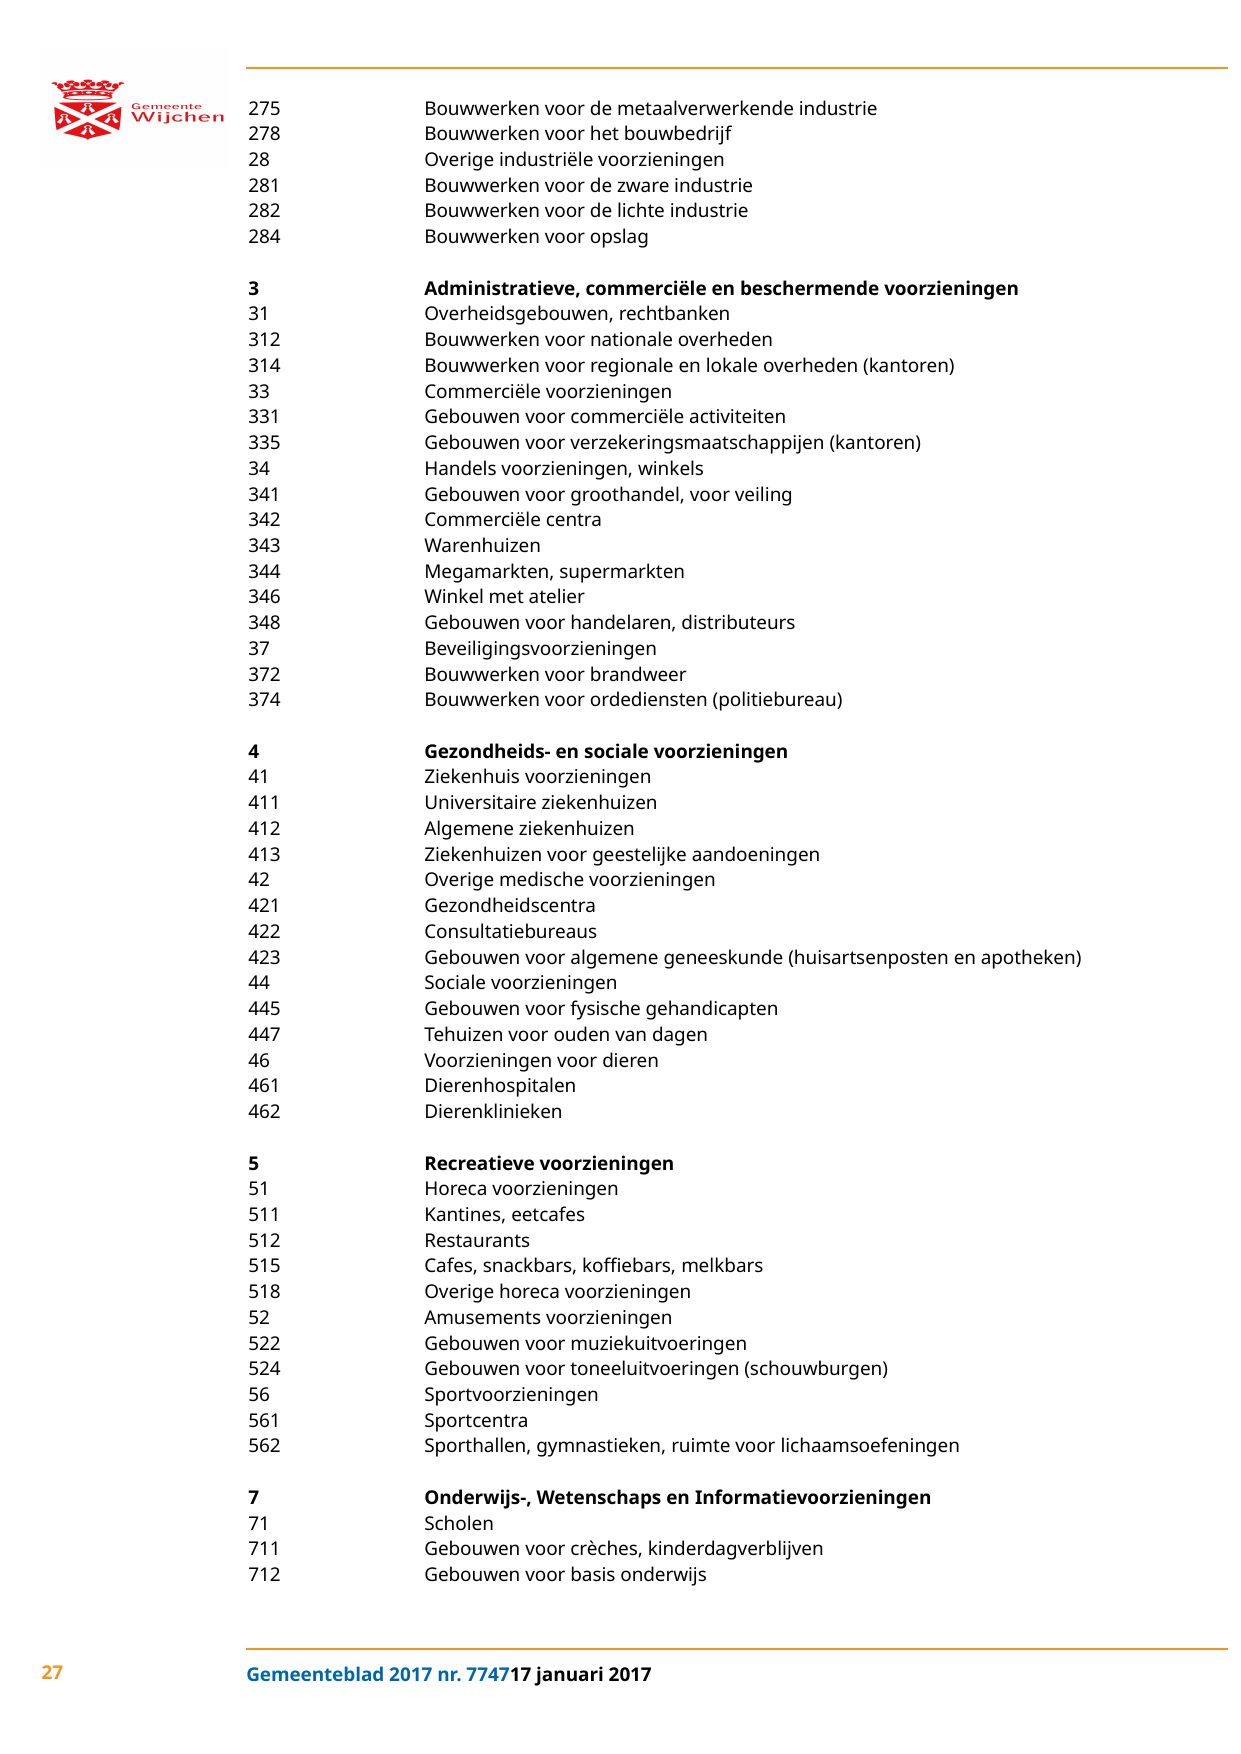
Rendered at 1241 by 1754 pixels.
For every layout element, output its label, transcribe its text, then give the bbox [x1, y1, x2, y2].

table_cell 411 [248, 790, 424, 815]
table_cell Overige industriële voorzieningen [424, 146, 1152, 172]
table_cell Dierenhospitalen [424, 1073, 1152, 1098]
table_cell Consultatiebureaus [424, 918, 1152, 944]
table_cell 282 [248, 198, 424, 223]
table_cell Dierenklinieken [424, 1098, 1152, 1124]
table_cell Commerciële voorzieningen [424, 378, 1152, 403]
table_cell 37 [248, 635, 424, 661]
table_cell 7 [248, 1484, 424, 1510]
table_cell 374 [248, 687, 424, 712]
table_cell 31 [248, 301, 424, 326]
table_cell 343 [248, 532, 424, 558]
table_cell 348 [248, 609, 424, 635]
table_cell Gebouwen voor crèches, kinderdagverblijven [424, 1536, 1152, 1561]
table_cell 561 [248, 1407, 424, 1433]
table_cell 5 [248, 1150, 424, 1175]
table_cell 346 [248, 584, 424, 609]
table_cell 344 [248, 558, 424, 584]
table_cell Administratieve, commerciële en beschermende voorzieningen [424, 275, 1152, 301]
table_cell Sporthallen, gymnastieken, ruimte voor lichaamsoefeningen [424, 1433, 1152, 1458]
table_cell Restaurants [424, 1227, 1152, 1253]
table_cell 712 [248, 1561, 424, 1587]
table_cell Bouwwerken voor nationale overheden [424, 326, 1152, 352]
table_cell Bouwwerken voor de lichte industrie [424, 198, 1152, 223]
table_cell Gebouwen voor toneeluitvoeringen (schouwburgen) [424, 1356, 1152, 1381]
table_cell Sportcentra [424, 1407, 1152, 1433]
table_cell 421 [248, 893, 424, 918]
table_cell 28 [248, 146, 424, 172]
table_cell Beveiligingsvoorzieningen [424, 635, 1152, 661]
table_cell 71 [248, 1510, 424, 1536]
table_cell 422 [248, 918, 424, 944]
table_cell Gebouwen voor basis onderwijs [424, 1561, 1152, 1587]
table_cell [248, 1124, 424, 1150]
table_cell Kantines, eetcafes [424, 1201, 1152, 1227]
table_cell Gebouwen voor algemene geneeskunde (huisartsenposten en apotheken) [424, 944, 1152, 969]
table_cell Bouwwerken voor het bouwbedrijf [424, 121, 1152, 146]
table_cell 34 [248, 455, 424, 481]
table_cell 42 [248, 867, 424, 892]
table_cell Horeca voorzieningen [424, 1175, 1152, 1201]
table_cell Bouwwerken voor ordediensten (politiebureau) [424, 687, 1152, 712]
table_cell Algemene ziekenhuizen [424, 815, 1152, 841]
table_cell 413 [248, 841, 424, 867]
table_cell 412 [248, 815, 424, 841]
table_cell Overige medische voorzieningen [424, 867, 1152, 892]
table_cell Bouwwerken voor opslag [424, 224, 1152, 249]
table_cell 341 [248, 481, 424, 506]
table_cell Bouwwerken voor brandweer [424, 661, 1152, 687]
table_cell [248, 249, 424, 275]
table_cell 461 [248, 1073, 424, 1098]
table_cell Universitaire ziekenhuizen [424, 790, 1152, 815]
table_cell 447 [248, 1021, 424, 1047]
table_cell 372 [248, 661, 424, 687]
table_cell Overheidsgebouwen, rechtbanken [424, 301, 1152, 326]
table_cell Gebouwen voor fysische gehandicapten [424, 995, 1152, 1021]
table_cell Cafes, snackbars, koffiebars, melkbars [424, 1253, 1152, 1278]
table_cell Commerciële centra [424, 506, 1152, 532]
table_cell 52 [248, 1304, 424, 1330]
table_cell Winkel met atelier [424, 584, 1152, 609]
table_cell Gezondheidscentra [424, 893, 1152, 918]
table_cell Ziekenhuizen voor geestelijke aandoeningen [424, 841, 1152, 867]
table_cell Overige horeca voorzieningen [424, 1278, 1152, 1304]
table_cell 711 [248, 1536, 424, 1561]
table_cell Sociale voorzieningen [424, 970, 1152, 995]
table_cell Tehuizen voor ouden van dagen [424, 1021, 1152, 1047]
table_cell Gebouwen voor muziekuitvoeringen [424, 1330, 1152, 1356]
table_cell 511 [248, 1201, 424, 1227]
table_cell 3 [248, 275, 424, 301]
table_cell Gebouwen voor verzekeringsmaatschappijen (kantoren) [424, 429, 1152, 455]
table_cell 445 [248, 995, 424, 1021]
table_cell Gezondheids- en sociale voorzieningen [424, 738, 1152, 764]
table_cell 522 [248, 1330, 424, 1356]
table_cell Scholen [424, 1510, 1152, 1536]
table_cell Handels voorzieningen, winkels [424, 455, 1152, 481]
table_cell 312 [248, 326, 424, 352]
table_cell Megamarkten, supermarkten [424, 558, 1152, 584]
table_cell Recreatieve voorzieningen [424, 1150, 1152, 1175]
table_cell Bouwwerken voor de zware industrie [424, 172, 1152, 198]
table_cell Bouwwerken voor regionale en lokale overheden (kantoren) [424, 352, 1152, 378]
table_cell 281 [248, 172, 424, 198]
table_cell 331 [248, 404, 424, 429]
table_cell [248, 712, 424, 738]
table_cell 335 [248, 429, 424, 455]
table_cell Bouwwerken voor de metaalverwerkende industrie [424, 95, 1152, 121]
table_cell Onderwijs-, Wetenschaps en Informatievoorzieningen [424, 1484, 1152, 1510]
table_cell 423 [248, 944, 424, 969]
table_cell [424, 712, 1152, 738]
table_cell 33 [248, 378, 424, 403]
table_cell Amusements voorzieningen [424, 1304, 1152, 1330]
table_cell 462 [248, 1098, 424, 1124]
table_cell [248, 1459, 424, 1484]
table_cell 275 [248, 95, 424, 121]
table_cell Sportvoorzieningen [424, 1381, 1152, 1407]
table_cell [424, 249, 1152, 275]
table_cell Warenhuizen [424, 532, 1152, 558]
picture [41, 47, 231, 172]
table_cell Gebouwen voor commerciële activiteiten [424, 404, 1152, 429]
table_cell Gebouwen voor handelaren, distributeurs [424, 609, 1152, 635]
table_cell 314 [248, 352, 424, 378]
table_cell 284 [248, 224, 424, 249]
table_cell Gebouwen voor groothandel, voor veiling [424, 481, 1152, 506]
table_cell Ziekenhuis voorzieningen [424, 764, 1152, 789]
table_cell [424, 1124, 1152, 1150]
table_cell 562 [248, 1433, 424, 1458]
table_cell 41 [248, 764, 424, 789]
table_cell 524 [248, 1356, 424, 1381]
table_cell 56 [248, 1381, 424, 1407]
table_cell 518 [248, 1278, 424, 1304]
table_cell 44 [248, 970, 424, 995]
table_cell Voorzieningen voor dieren [424, 1047, 1152, 1072]
table_cell [424, 1459, 1152, 1484]
table_cell 515 [248, 1253, 424, 1278]
table_cell 46 [248, 1047, 424, 1072]
table_cell 51 [248, 1175, 424, 1201]
table_cell 4 [248, 738, 424, 764]
table_cell 512 [248, 1227, 424, 1253]
table_cell 278 [248, 121, 424, 146]
table_cell 342 [248, 506, 424, 532]
